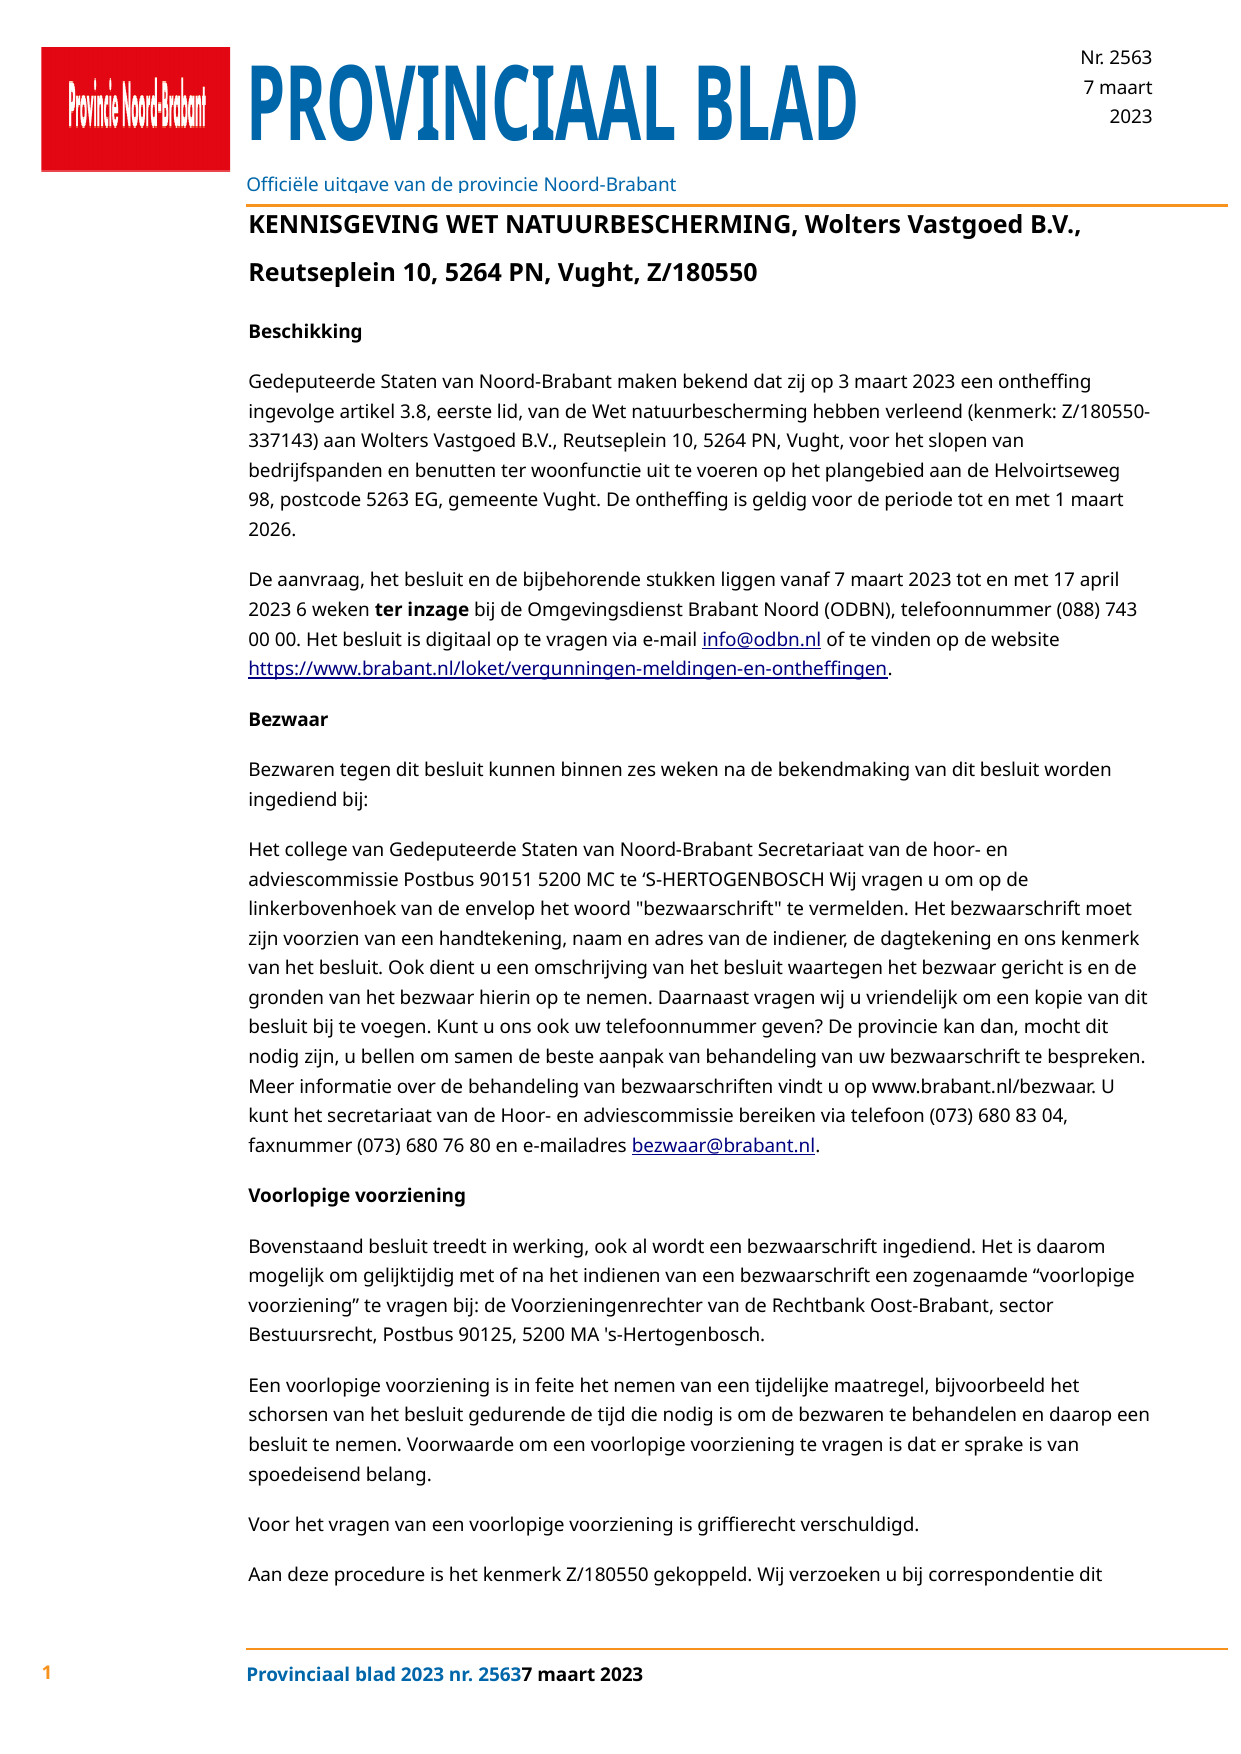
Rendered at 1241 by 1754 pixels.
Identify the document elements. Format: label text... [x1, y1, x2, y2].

text Bezwaren tegen dit besluit kunnen binnen zes weken na de bekendmaking van dit besluit worden ingediend bij: [248, 756, 1152, 812]
text Beschikking [248, 318, 1152, 344]
picture [41, 47, 231, 172]
text Bovenstaand besluit treedt in werking, ook al wordt een bezwaarschrift ingediend. Het is daarom mogelijk om gelijktijdig met of na het indienen van een bezwaarschrift een zogenaamde “voorlopige voorziening” te vragen bij: de Voorzieningenrechter van de Rechtbank Oost-Brabant, sector Bestuursrecht, Postbus 90125, 5200 MA 's-Hertogenbosch. [248, 1233, 1152, 1347]
text Bezwaar [248, 706, 1152, 732]
text Aan deze procedure is het kenmerk Z/180550 gekoppeld. Wij verzoeken u bij correspondentie dit [248, 1562, 1152, 1587]
text Het college van Gedeputeerde Staten van Noord-Brabant Secretariaat van de hoor- en adviescommissie Postbus 90151 5200 MC te ‘S‑HERTOGENBOSCH Wij vragen u om op de linkerbovenhoek van de envelop het woord "bezwaarschrift" te vermelden. Het bezwaarschrift moet zijn voorzien van een handtekening, naam en adres van de indiener, de dagtekening en ons kenmerk van het besluit. Ook dient u een omschrijving van het besluit waartegen het bezwaar gericht is en de gronden van het bezwaar hierin op te nemen. Daarnaast vragen wij u vriendelijk om een kopie van dit besluit bij te voegen. Kunt u ons ook uw telefoonnummer geven? De provincie kan dan, mocht dit nodig zijn, u bellen om samen de beste aanpak van behandeling van uw bezwaarschrift te bespreken. Meer informatie over de behandeling van bezwaarschriften vindt u op www.brabant.nl/bezwaar. U kunt het secretariaat van de Hoor- en adviescommissie bereiken via telefoon (073) 680 83 04, faxnummer (073) 680 76 80 en e-mailadres bezwaar@brabant.nl. [248, 836, 1152, 1158]
text KENNISGEVING WET NATUURBESCHERMING, Wolters Vastgoed B.V., Reutseplein 10, 5264 PN, Vught, Z/180550 [248, 207, 1152, 288]
text Gedeputeerde Staten van Noord-Brabant maken bekend dat zij op 3 maart 2023 een ontheffing ingevolge artikel 3.8, eerste lid, van de Wet natuurbescherming hebben verleend (kenmerk: Z/180550-337143) aan Wolters Vastgoed B.V., Reutseplein 10, 5264 PN, Vught, voor het slopen van bedrijfspanden en benutten ter woonfunctie uit te voeren op het plangebied aan de Helvoirtseweg 98, postcode 5263 EG, gemeente Vught. De ontheffing is geldig voor de periode tot en met 1 maart 2026. [248, 368, 1152, 542]
text Voorlopige voorziening [248, 1182, 1152, 1208]
text De aanvraag, het besluit en de bijbehorende stukken liggen vanaf 7 maart 2023 tot en met 17 april 2023 6 weken ter inzage bij de Omgevingsdienst Brabant Noord (ODBN), telefoonnummer (088) 743 00 00. Het besluit is digitaal op te vragen via e-mail info@odbn.nl of te vinden op de website https://www.brabant.nl/loket/vergunningen-meldingen-en-ontheffingen. [248, 567, 1152, 681]
text Voor het vragen van een voorlopige voorziening is griffierecht verschuldigd. [248, 1511, 1152, 1537]
text Een voorlopige voorziening is in feite het nemen van een tijdelijke maatregel, bijvoorbeeld het schorsen van het besluit gedurende de tijd die nodig is om de bezwaren te behandelen en daarop een besluit te nemen. Voorwaarde om een voorlopige voorziening te vragen is dat er sprake is van spoedeisend belang. [248, 1372, 1152, 1487]
